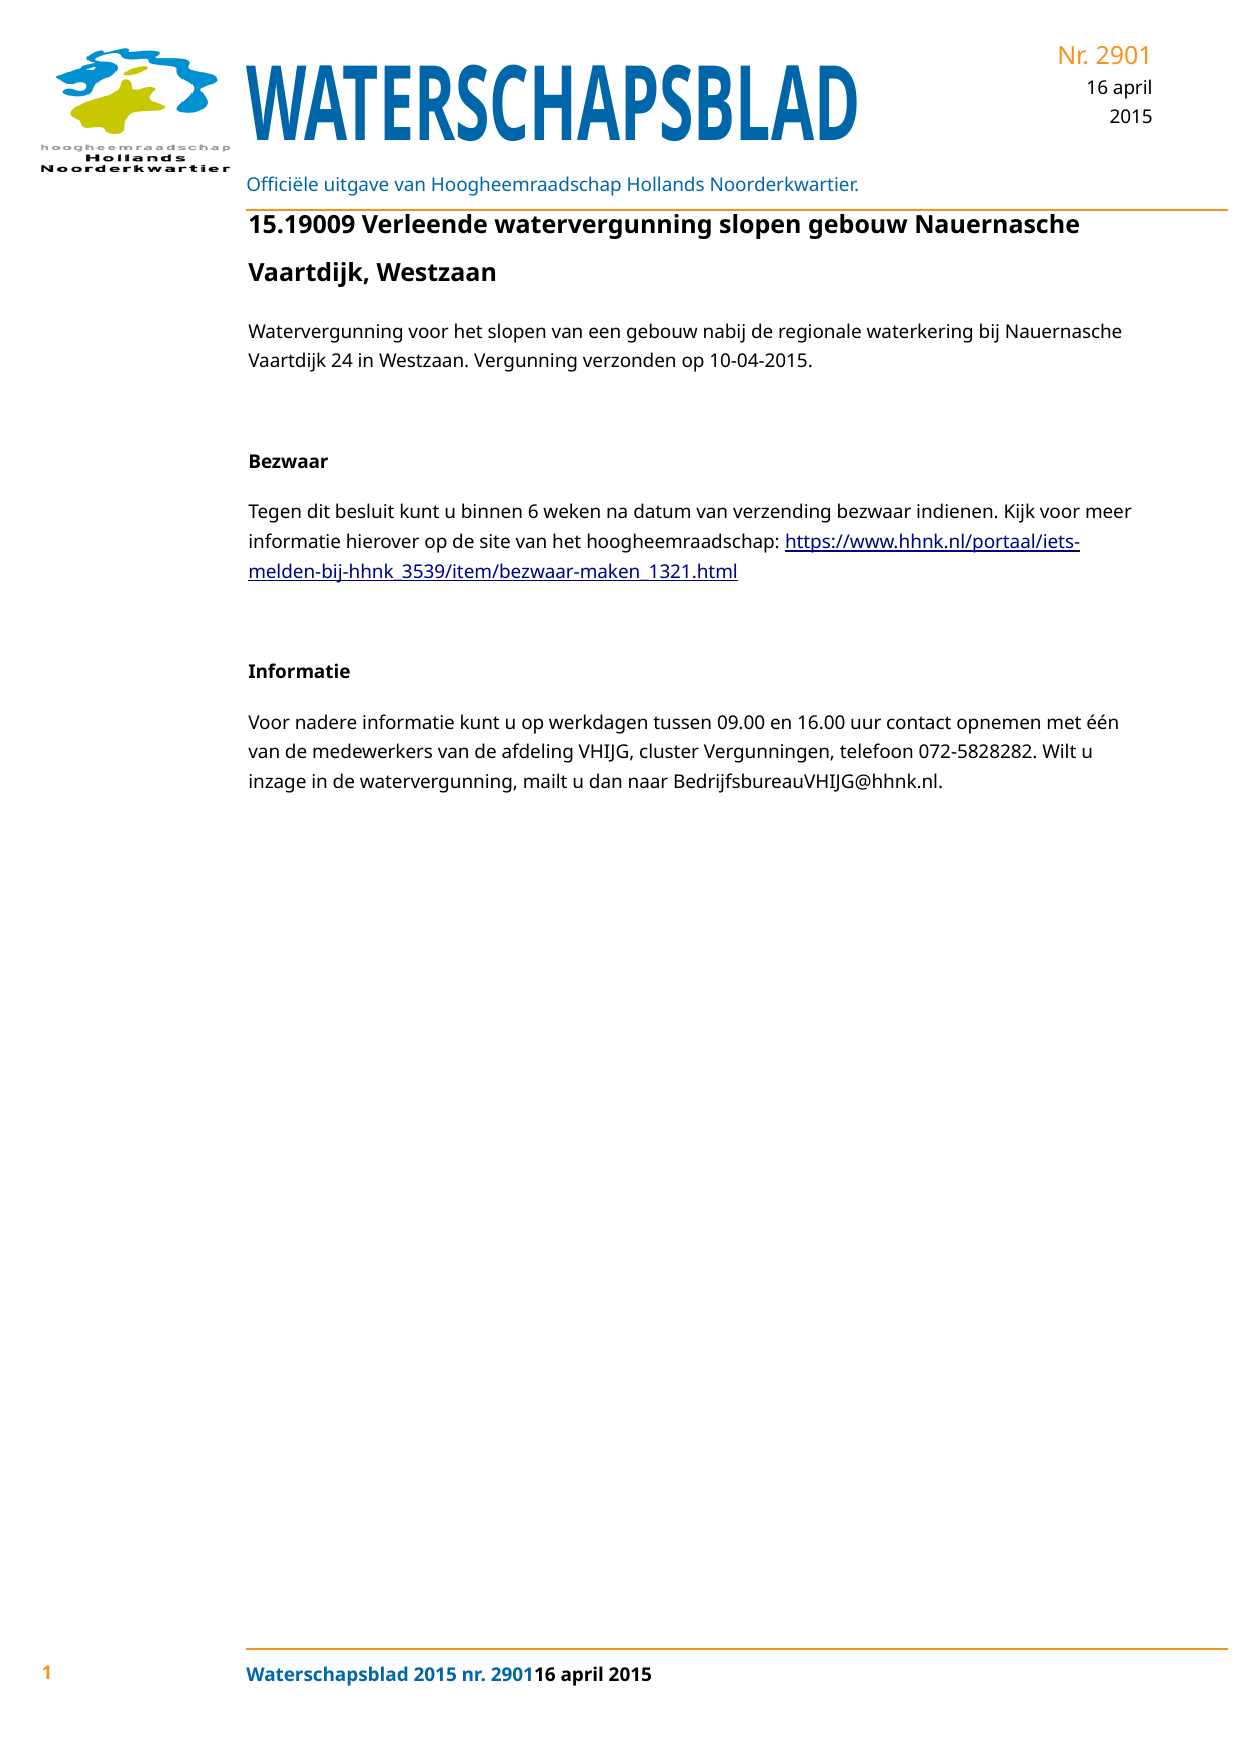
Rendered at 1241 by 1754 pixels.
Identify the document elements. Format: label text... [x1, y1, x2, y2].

text Bezwaar [248, 448, 1152, 474]
text Informatie [248, 659, 1152, 684]
text Tegen dit besluit kunt u binnen 6 weken na datum van verzending bezwaar indienen. Kijk voor meer informatie hierover op de site van het hoogheemraadschap: https://www.hhnk.nl/portaal/iets-melden-bij-hhnk_3539/item/bezwaar-maken_1321.html [248, 499, 1152, 584]
text Voor nadere informatie kunt u op werkdagen tussen 09.00 en 16.00 uur contact opnemen met één van de medewerkers van de afdeling VHIJG, cluster Vergunningen, telefoon 072-5828282. Wilt u inzage in de watervergunning, mailt u dan naar BedrijfsbureauVHIJG@hhnk.nl. [248, 709, 1152, 794]
picture [41, 47, 231, 172]
text 15.19009 Verleende watervergunning slopen gebouw Nauernasche Vaartdijk, Westzaan [248, 211, 1152, 288]
text Watervergunning voor het slopen van een gebouw nabij de regionale waterkering bij Nauernasche Vaartdijk 24 in Westzaan. Vergunning verzonden op 10-04-2015. [248, 318, 1152, 373]
